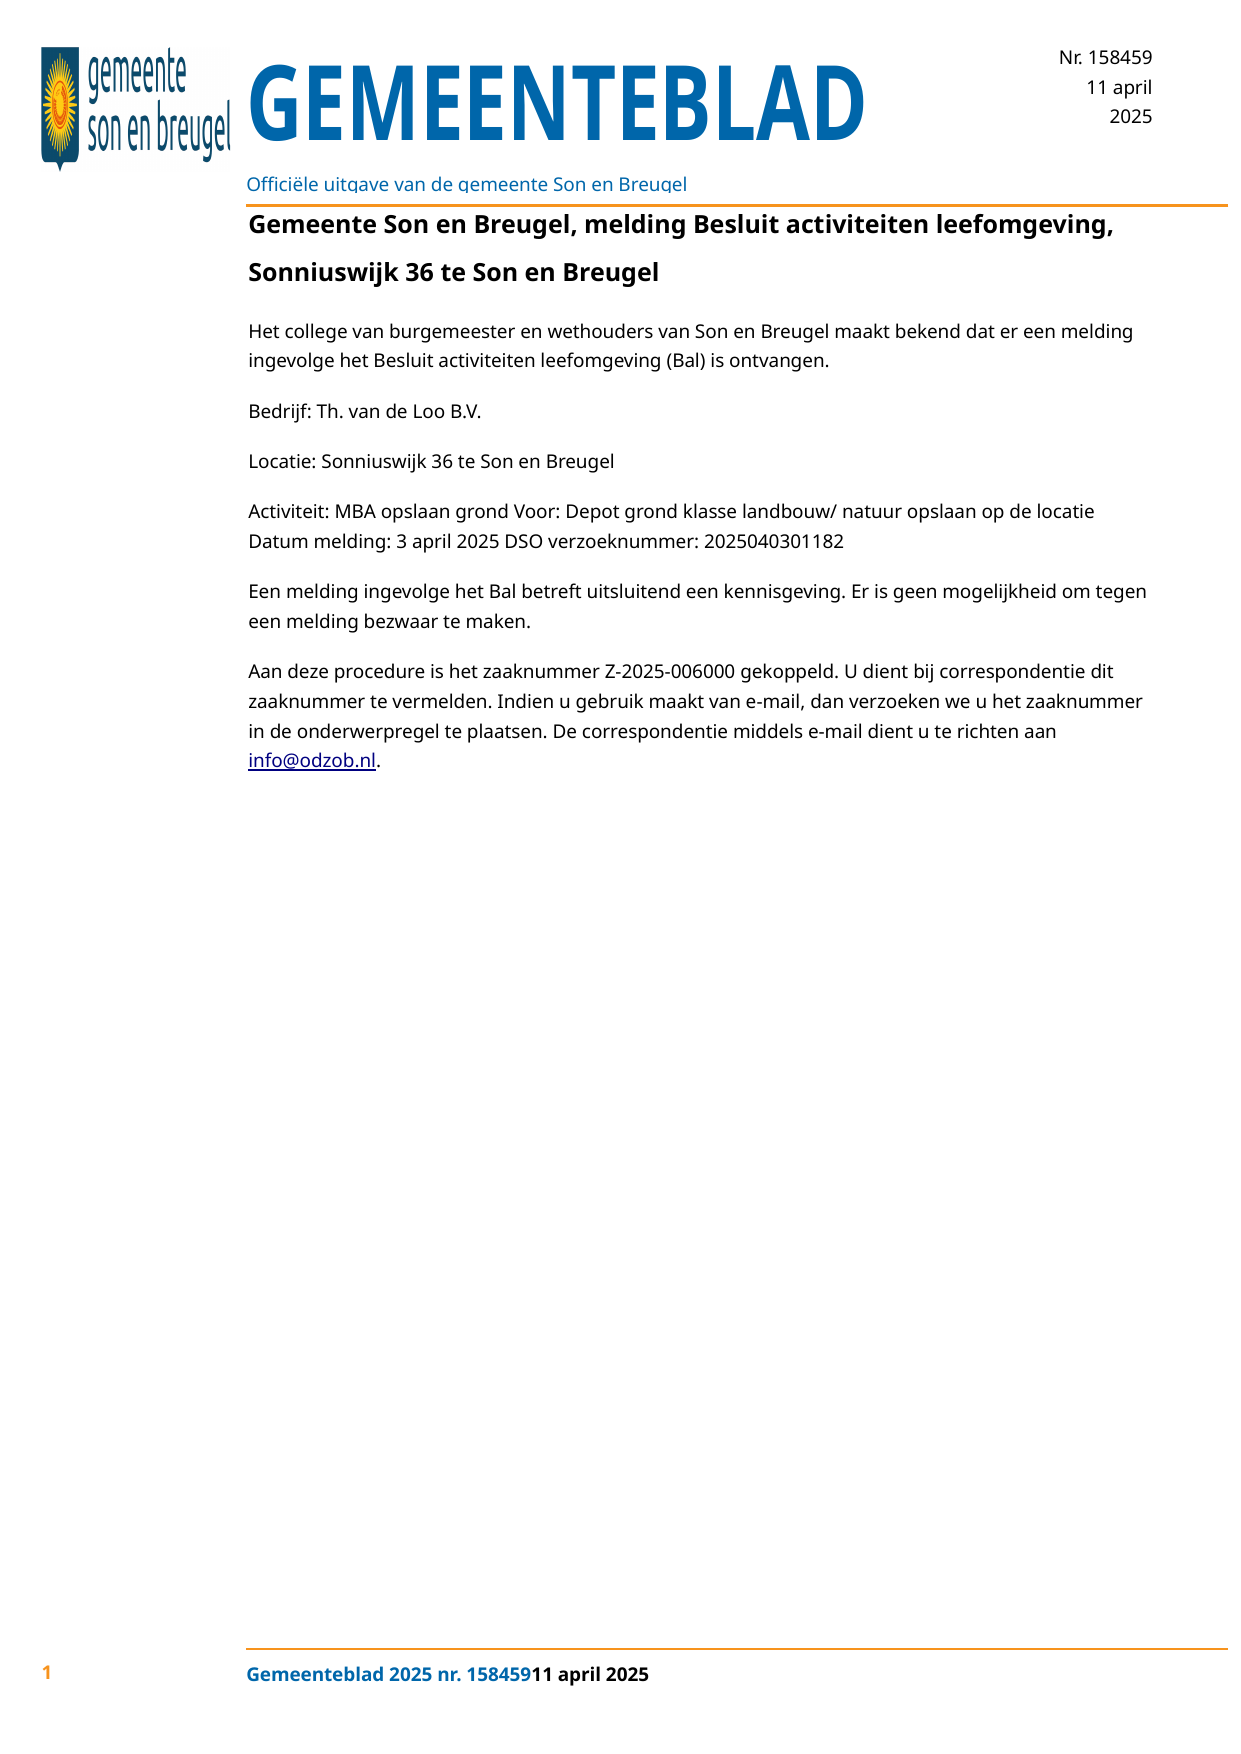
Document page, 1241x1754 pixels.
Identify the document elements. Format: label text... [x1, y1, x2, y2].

text Het college van burgemeester en wethouders van Son en Breugel maakt bekend dat er een melding ingevolge het Besluit activiteiten leefomgeving (Bal) is ontvangen. [248, 318, 1152, 373]
text Gemeente Son en Breugel, melding Besluit activiteiten leefomgeving, Sonniuswijk 36​ te Son en Breugel [248, 207, 1152, 288]
text Activiteit: MBA opslaan grond Voor: Depot grond klasse landbouw/ natuur opslaan op de locatie Datum melding: 3 april 2025 DSO verzoeknummer: 2025040301182 [248, 499, 1152, 554]
text Een melding ingevolge het Bal betreft uitsluitend een kennisgeving. Er is geen mogelijkheid om tegen een melding bezwaar te maken. [248, 579, 1152, 634]
text Locatie: Sonniuswijk 36​ te Son en Breugel [248, 448, 1152, 474]
text Bedrijf: Th. van de Loo B.V. [248, 398, 1152, 424]
text Aan deze procedure is het zaaknummer Z-2025-006000 gekoppeld. U dient bij correspondentie dit zaaknummer te vermelden. Indien u gebruik maakt van e-mail, dan verzoeken we u het zaaknummer in de onderwerpregel te plaatsen. De correspondentie middels e-mail dient u te richten aan info@odzob.nl. [248, 659, 1152, 773]
picture [41, 47, 231, 172]
